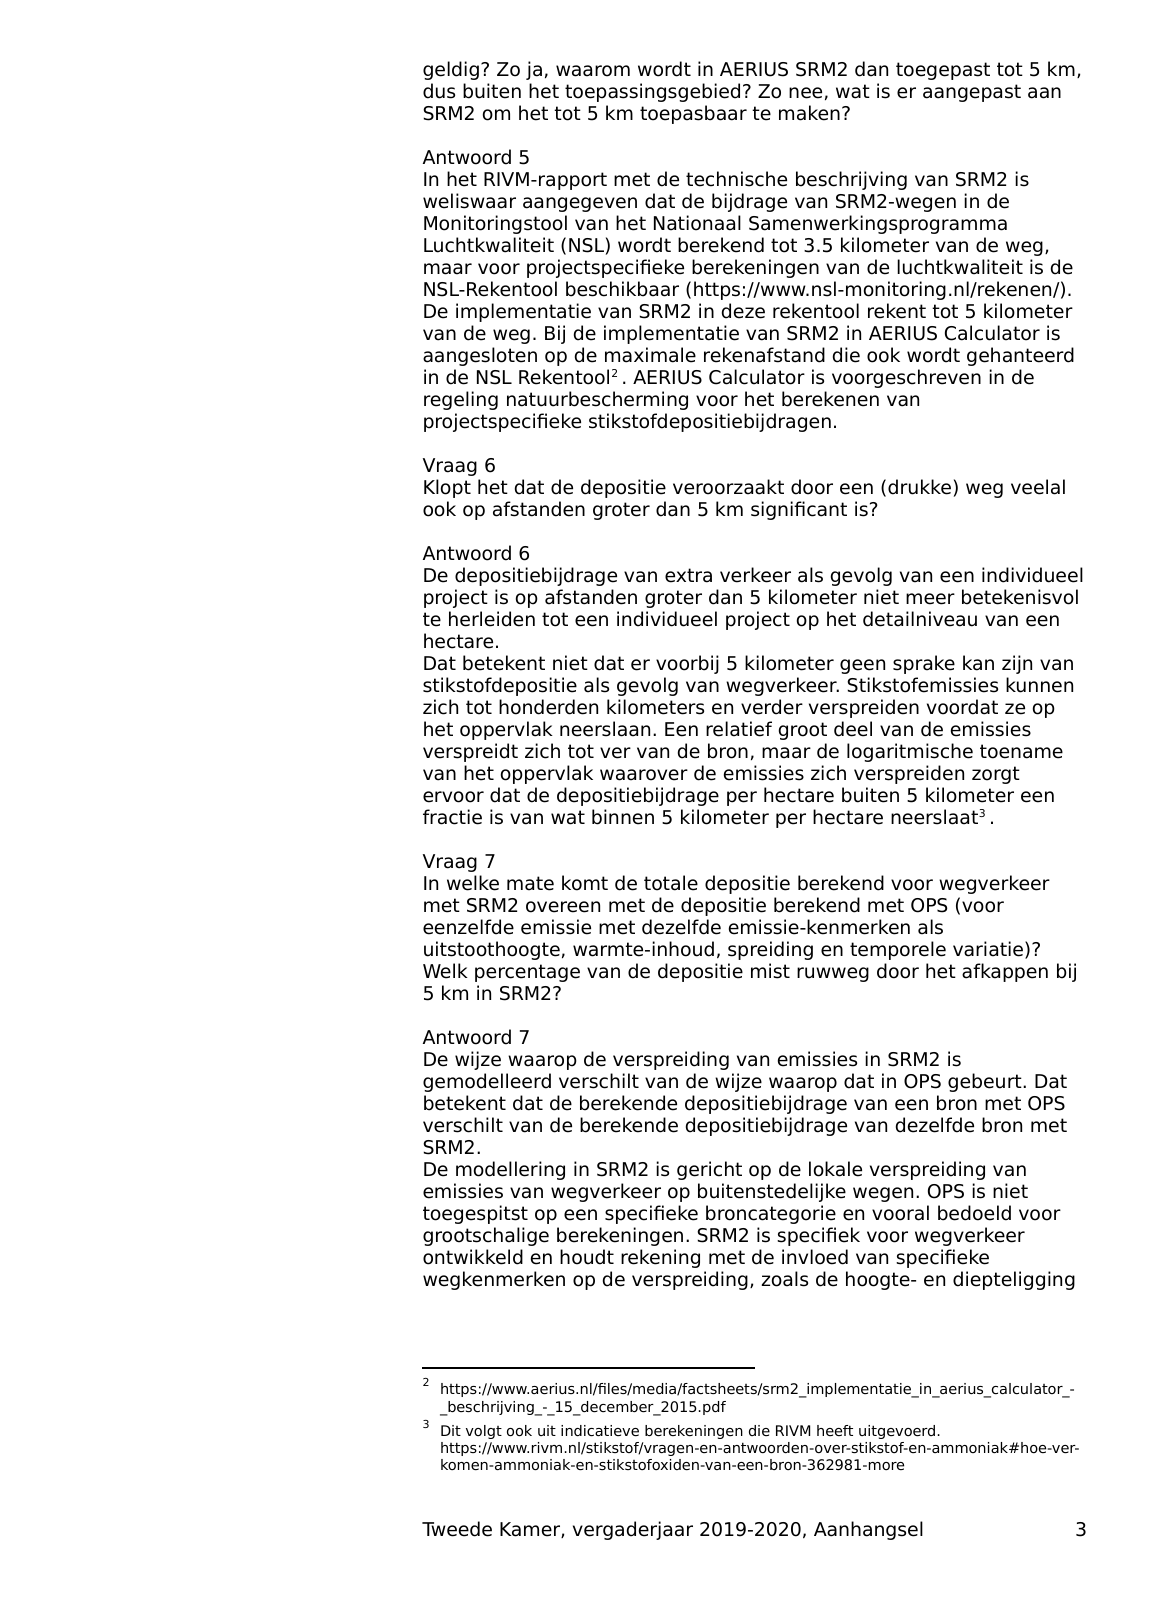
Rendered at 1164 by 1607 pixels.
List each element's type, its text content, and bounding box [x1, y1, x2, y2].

text geldig? Zo ja, waarom wordt in AERIUS SRM2 dan toegepast tot 5 km, dus buiten het toepassingsgebied? Zo nee, wat is er aangepast aan SRM2 om het tot 5 km toepasbaar te maken? [422, 59, 1087, 125]
text De depositiebijdrage van extra verkeer als gevolg van een individueel project is op afstanden groter dan 5 kilometer niet meer betekenisvol te herleiden tot een individueel project op het detailniveau van een hectare. [422, 565, 1087, 653]
text Antwoord 5 [422, 147, 1087, 169]
text Vraag 7 [422, 851, 1087, 873]
text De modellering in SRM2 is gericht op de lokale verspreiding van emissies van wegverkeer op buitenstedelijke wegen. OPS is niet toegespitst op een specifieke broncategorie en vooral bedoeld voor grootschalige berekeningen. SRM2 is specifiek voor wegverkeer ontwikkeld en houdt rekening met de invloed van specifieke wegkenmerken op de verspreiding, zoals de hoogte- en diepteligging [422, 1159, 1087, 1291]
text Antwoord 7 [422, 1027, 1087, 1049]
text Klopt het dat de depositie veroorzaakt door een (drukke) weg veelal ook op afstanden groter dan 5 km significant is? [422, 477, 1087, 521]
text Dit volgt ook uit indicatieve berekeningen die RIVM heeft uitgevoerd. https://www.rivm.nl/stikstof/vragen-en-antwoorden-over-stikstof-en-ammoniak#hoe-ver-komen-ammoniak-en-stikstofoxiden-van-een-bron-362981-more [422, 1418, 1087, 1474]
text In het RIVM-rapport met de technische beschrijving van SRM2 is weliswaar aangegeven dat de bijdrage van SRM2-wegen in de Monitoringstool van het Nationaal Samenwerkingsprogramma Luchtkwaliteit (NSL) wordt berekend tot 3.5 kilometer van de weg, maar voor projectspecifieke berekeningen van de luchtkwaliteit is de NSL-Rekentool beschikbaar (https://www.nsl-monitoring.nl/rekenen/). De implementatie van SRM2 in deze rekentool rekent tot 5 kilometer van de weg. Bij de implementatie van SRM2 in AERIUS Calculator is aangesloten op de maximale rekenafstand die ook wordt gehanteerd in de NSL Rekentool. AERIUS Calculator is voorgeschreven in de regeling natuurbescherming voor het berekenen van projectspecifieke stikstofdepositiebijdragen. [422, 169, 1087, 433]
text Antwoord 6 [422, 543, 1087, 565]
text Dat betekent niet dat er voorbij 5 kilometer geen sprake kan zijn van stikstofdepositie als gevolg van wegverkeer. Stikstofemissies kunnen zich tot honderden kilometers en verder verspreiden voordat ze op het oppervlak neerslaan. Een relatief groot deel van de emissies verspreidt zich tot ver van de bron, maar de logaritmische toename van het oppervlak waarover de emissies zich verspreiden zorgt ervoor dat de depositiebijdrage per hectare buiten 5 kilometer een fractie is van wat binnen 5 kilometer per hectare neerslaat. [422, 653, 1087, 829]
text https://www.aerius.nl/files/media/factsheets/srm2_implementatie_in_aerius_calculator_-_beschrijving_-_15_december_2015.pdf [422, 1377, 1087, 1416]
text Vraag 6 [422, 455, 1087, 477]
text In welke mate komt de totale depositie berekend voor wegverkeer met SRM2 overeen met de depositie berekend met OPS (voor eenzelfde emissie met dezelfde emissie-kenmerken als uitstoothoogte, warmte-inhoud, spreiding en temporele variatie)? Welk percentage van de depositie mist ruwweg door het afkappen bij 5 km in SRM2? [422, 873, 1087, 1005]
text De wijze waarop de verspreiding van emissies in SRM2 is gemodelleerd verschilt van de wijze waarop dat in OPS gebeurt. Dat betekent dat de berekende depositiebijdrage van een bron met OPS verschilt van de berekende depositiebijdrage van dezelfde bron met SRM2. [422, 1049, 1087, 1159]
